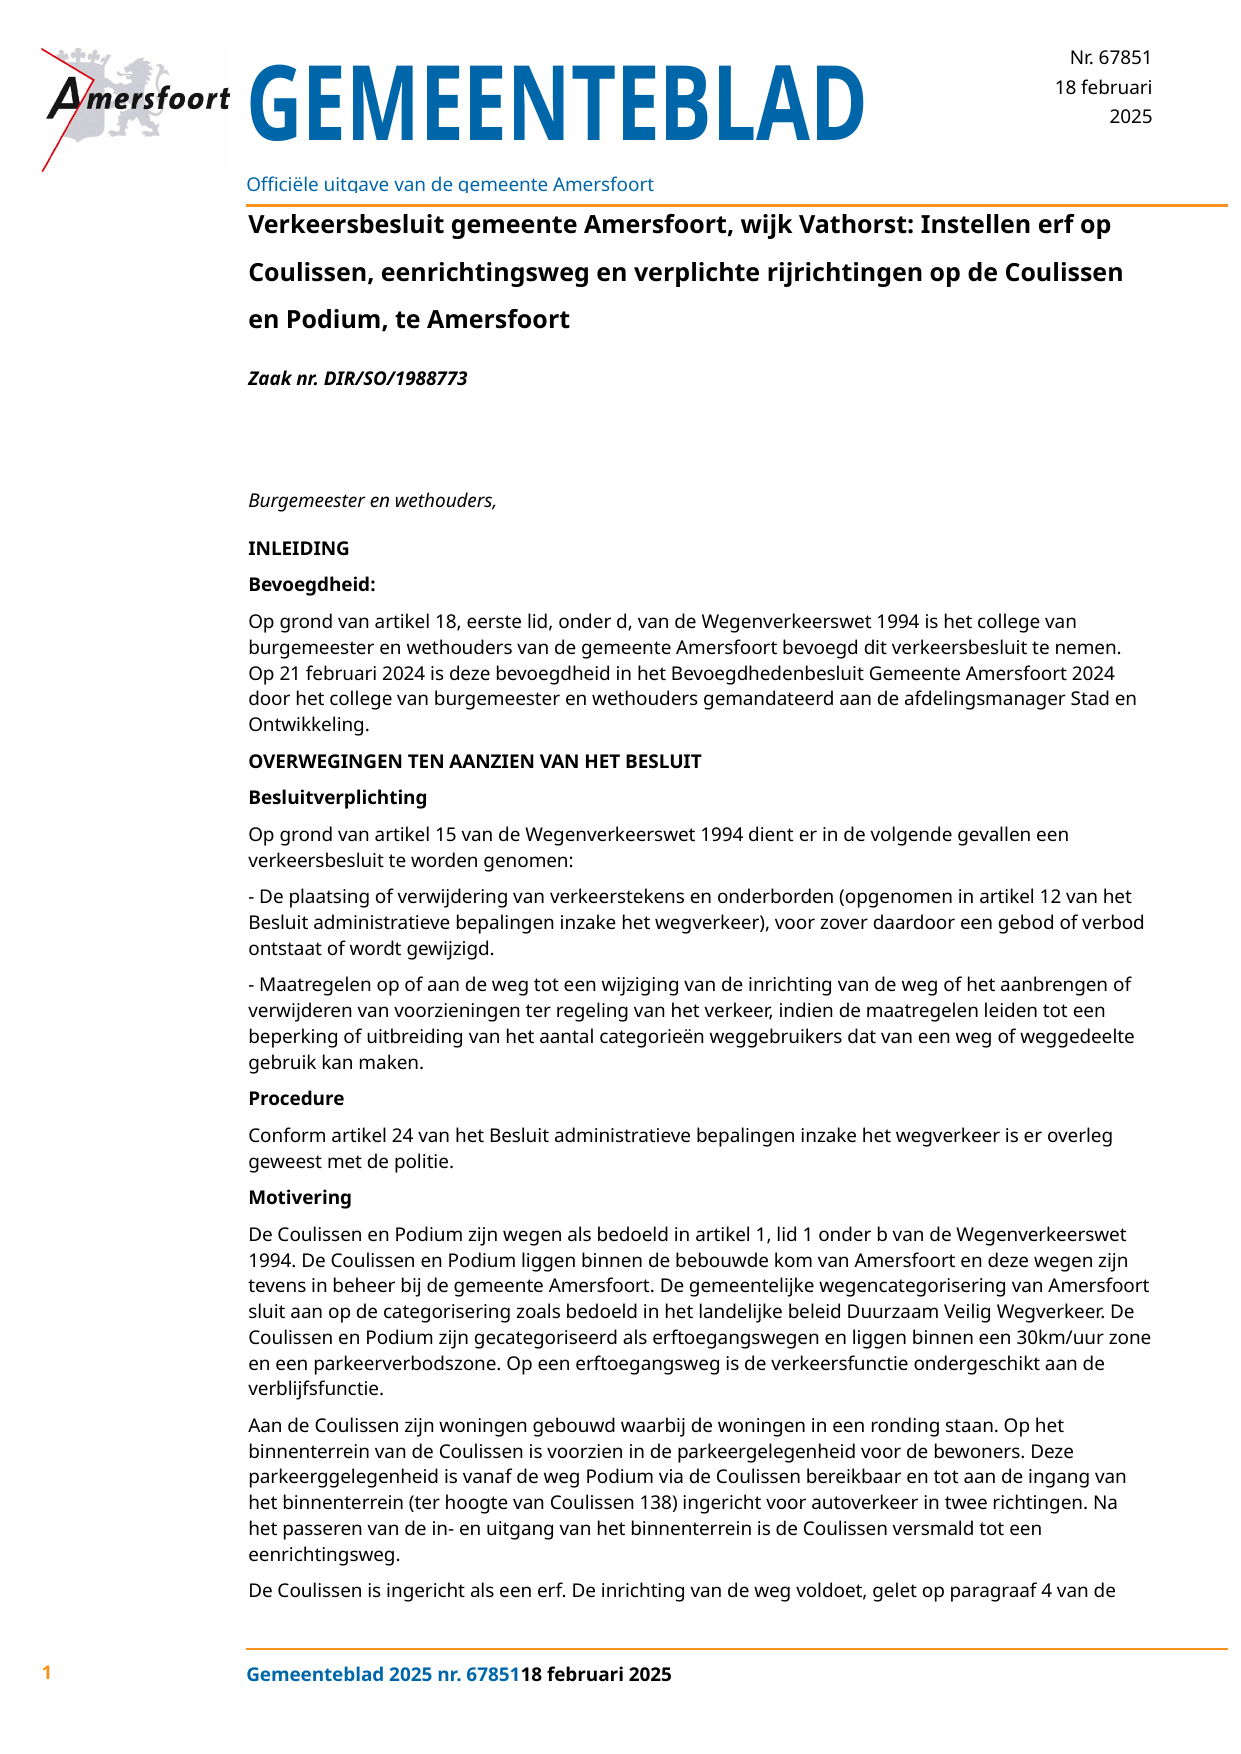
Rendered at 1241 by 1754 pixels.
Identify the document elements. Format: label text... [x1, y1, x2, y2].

text Op grond van artikel 18, eerste lid, onder d, van de Wegenverkeerswet 1994 is het college van burgemeester en wethouders van de gemeente Amersfoort bevoegd dit verkeersbesluit te nemen. Op 21 februari 2024 is deze bevoegdheid in het Bevoegdhedenbesluit Gemeente Amersfoort 2024 door het college van burgemeester en wethouders gemandateerd aan de afdelingsmanager Stad en Ontwikkeling. [248, 608, 1152, 737]
text Conform artikel 24 van het Besluit administratieve bepalingen inzake het wegverkeer is er overleg geweest met de politie. [248, 1122, 1152, 1174]
picture [41, 47, 231, 172]
text - Maatregelen op of aan de weg tot een wijziging van de inrichting van de weg of het aanbrengen of verwijderen van voorzieningen ter regeling van het verkeer, indien de maatregelen leiden tot een beperking of uitbreiding van het aantal categorieën weggebruikers dat van een weg of weggedeelte gebruik kan maken. [248, 972, 1152, 1074]
text INLEIDING [248, 535, 1152, 561]
text Zaak nr. DIR/SO/1988773 [248, 366, 1152, 391]
text Motivering [248, 1184, 1152, 1210]
text Besluitverplichting [248, 784, 1152, 810]
text De Coulissen is ingericht als een erf. De inrichting van de weg voldoet, gelet op paragraaf 4 van de [248, 1578, 1152, 1603]
text Bevoegdheid: [248, 572, 1152, 597]
text OVERWEGINGEN TEN AANZIEN VAN HET BESLUIT [248, 748, 1152, 773]
text De Coulissen en Podium zijn wegen als bedoeld in artikel 1, lid 1 onder b van de Wegenverkeerswet 1994. De Coulissen en Podium liggen binnen de bebouwde kom van Amersfoort en deze wegen zijn tevens in beheer bij de gemeente Amersfoort. De gemeentelijke wegencategorisering van Amersfoort sluit aan op de categorisering zoals bedoeld in het landelijke beleid Duurzaam Veilig Wegverkeer. De Coulissen en Podium zijn gecategoriseerd als erftoegangswegen en liggen binnen een 30km/uur zone en een parkeerverbodszone. Op een erftoegangsweg is de verkeersfunctie ondergeschikt aan de verblijfsfunctie. [248, 1221, 1152, 1401]
text - De plaatsing of verwijdering van verkeerstekens en onderborden (opgenomen in artikel 12 van het Besluit administratieve bepalingen inzake het wegverkeer), voor zover daardoor een gebod of verbod ontstaat of wordt gewijzigd. [248, 883, 1152, 961]
text Aan de Coulissen zijn woningen gebouwd waarbij de woningen in een ronding staan. Op het binnenterrein van de Coulissen is voorzien in de parkeergelegenheid voor de bewoners. Deze parkeerggelegenheid is vanaf de weg Podium via de Coulissen bereikbaar en tot aan de ingang van het binnenterrein (ter hoogte van Coulissen 138) ingericht voor autoverkeer in twee richtingen. Na het passeren van de in- en uitgang van het binnenterrein is de Coulissen versmald tot een eenrichtingsweg. [248, 1412, 1152, 1567]
text Procedure [248, 1086, 1152, 1111]
text Op grond van artikel 15 van de Wegenverkeerswet 1994 dient er in de volgende gevallen een verkeersbesluit te worden genomen: [248, 821, 1152, 873]
text Verkeersbesluit gemeente Amersfoort, wijk Vathorst: Instellen erf op Coulissen, eenrichtingsweg en verplichte rijrichtingen op de Coulissen en Podium, te Amersfoort [248, 207, 1152, 336]
text Burgemeester en wethouders, [248, 487, 1152, 513]
